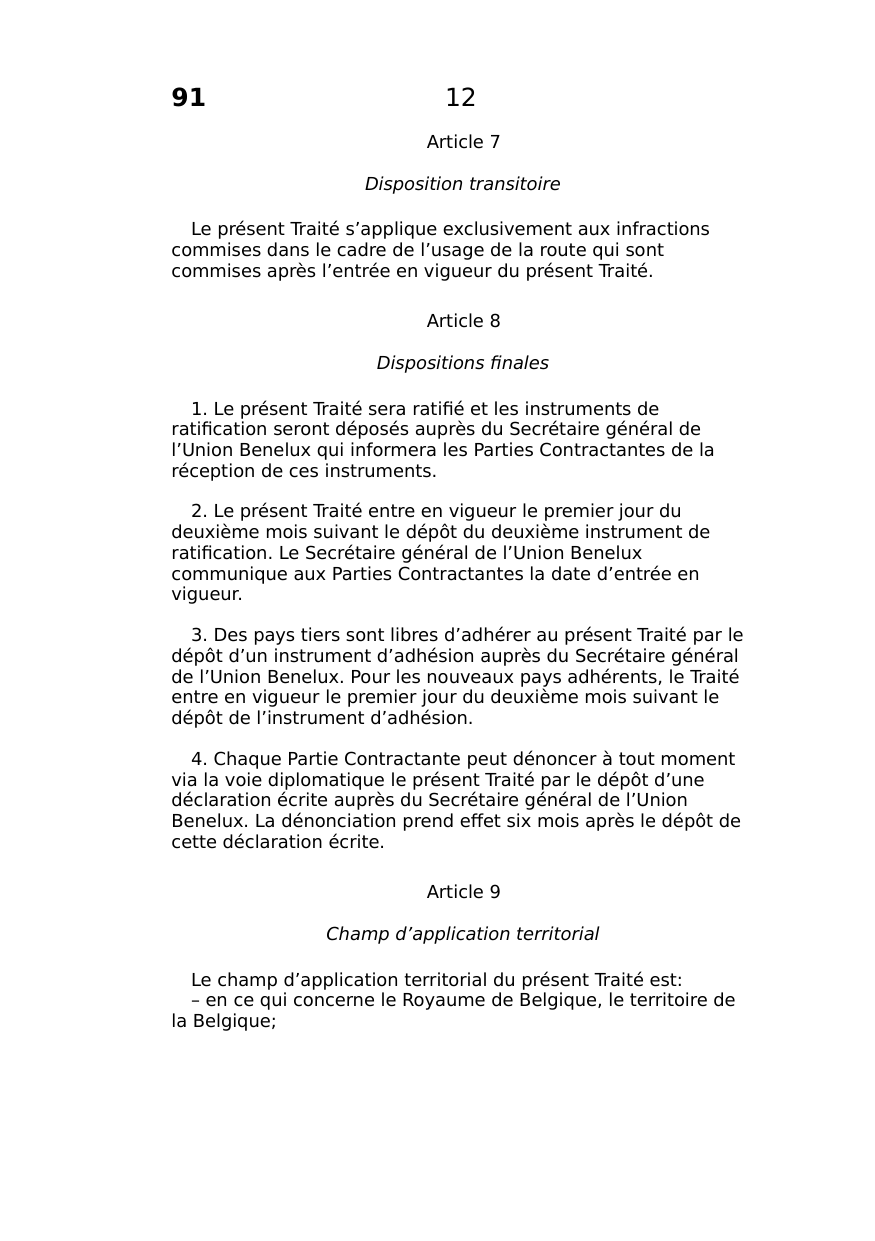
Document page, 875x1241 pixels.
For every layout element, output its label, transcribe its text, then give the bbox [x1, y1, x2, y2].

subtitle Article 7 Disposition transitoire [171, 132, 756, 194]
text Le champ d’application territorial du présent Traité est: [171, 969, 756, 990]
text Le présent Traité s’applique exclusivement aux infractions commises dans le cadre de l’usage de la route qui sont commises après l’entrée en vigueur du présent Traité. [171, 219, 756, 281]
text 3. Des pays tiers sont libres d’adhérer au présent Traité par le dépôt d’un instrument d’adhésion auprès du Secrétaire général de l’Union Benelux. Pour les nouveaux pays adhérents, le Traité entre en vigueur le premier jour du deuxième mois suivant le dépôt de l’instrument d’adhésion. [171, 625, 756, 729]
subtitle Article 8 Dispositions finales [171, 311, 756, 373]
text 2. Le présent Traité entre en vigueur le premier jour du deuxième mois suivant le dépôt du deuxième instrument de ratification. Le Secrétaire général de l’Union Benelux communique aux Parties Contractantes la date d’entrée en vigueur. [171, 501, 756, 605]
text 4. Chaque Partie Contractante peut dénoncer à tout moment via la voie diplomatique le présent Traité par le dépôt d’une déclaration écrite auprès du Secrétaire général de l’Union Benelux. La dénonciation prend effet six mois après le dépôt de cette déclaration écrite. [171, 749, 756, 852]
subtitle Article 9 Champ d’application territorial [171, 882, 756, 944]
text – en ce qui concerne le Royaume de Belgique, le territoire de la Belgique; [171, 990, 756, 1032]
text 1. Le présent Traité sera ratifié et les instruments de ratification seront déposés auprès du Secrétaire général de l’Union Benelux qui informera les Parties Contractantes de la réception de ces instruments. [171, 398, 756, 481]
